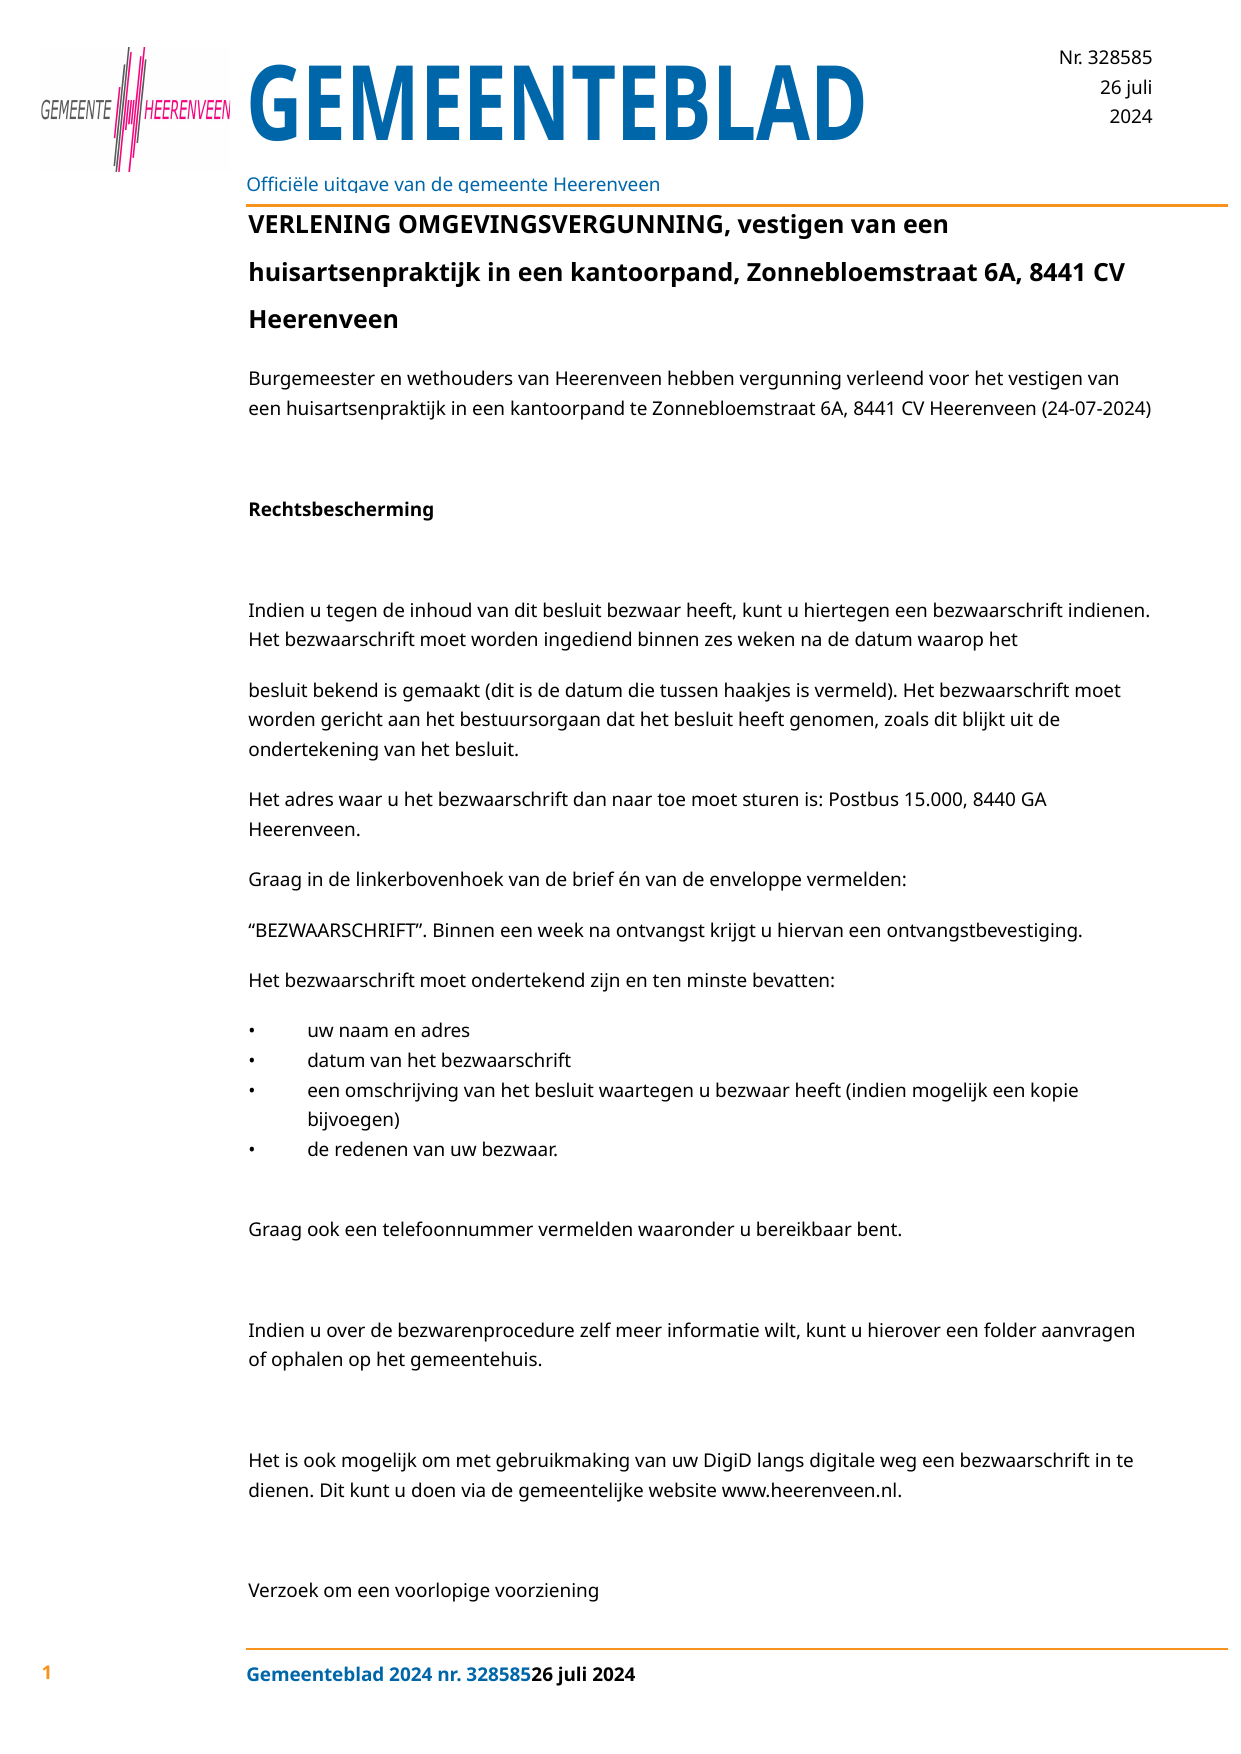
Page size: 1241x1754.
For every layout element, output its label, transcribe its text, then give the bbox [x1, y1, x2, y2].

text Verzoek om een voorlopige voorziening [248, 1578, 1152, 1603]
list uw naam en adres [248, 1018, 1152, 1043]
text Het is ook mogelijk om met gebruikmaking van uw DigiD langs digitale weg een bezwaarschrift in te dienen. Dit kunt u doen via de gemeentelijke website www.heerenveen.nl. [248, 1447, 1152, 1502]
text Indien u over de bezwarenprocedure zelf meer informatie wilt, kunt u hierover een folder aanvragen of ophalen op het gemeentehuis. [248, 1317, 1152, 1372]
text Indien u tegen de inhoud van dit besluit bezwaar heeft, kunt u hiertegen een bezwaarschrift indienen. Het bezwaarschrift moet worden ingediend binnen zes weken na de datum waarop het [248, 597, 1152, 652]
list datum van het bezwaarschrift [248, 1047, 1152, 1073]
text Graag ook een telefoonnummer vermelden waaronder u bereikbaar bent. [248, 1216, 1152, 1242]
list een omschrijving van het besluit waartegen u bezwaar heeft (indien mogelijk een kopie bijvoegen) [248, 1077, 1152, 1132]
text Burgemeester en wethouders van Heerenveen hebben vergunning verleend voor het vestigen van een huisartsenpraktijk in een kantoorpand te Zonnebloemstraat 6A, 8441 CV Heerenveen (24-07-2024) [248, 366, 1152, 421]
text Graag in de linkerbovenhoek van de brief én van de enveloppe vermelden: [248, 866, 1152, 892]
text besluit bekend is gemaakt (dit is de datum die tussen haakjes is vermeld). Het bezwaarschrift moet worden gericht aan het bestuursorgaan dat het besluit heeft genomen, zoals dit blijkt uit de ondertekening van het besluit. [248, 677, 1152, 762]
list de redenen van uw bezwaar. [248, 1136, 1152, 1162]
text Rechtsbescherming [248, 496, 1152, 522]
text VERLENING OMGEVINGSVERGUNNING, vestigen van een huisartsenpraktijk in een kantoorpand, Zonnebloemstraat 6A, 8441 CV Heerenveen [248, 207, 1152, 336]
text Het bezwaarschrift moet ondertekend zijn en ten minste bevatten: [248, 967, 1152, 993]
text Het adres waar u het bezwaarschrift dan naar toe moet sturen is: Postbus 15.000, 8440 GA Heerenveen. [248, 786, 1152, 842]
text “BEZWAARSCHRIFT”. Binnen een week na ontvangst krijgt u hiervan een ontvangstbevestiging. [248, 917, 1152, 942]
picture [41, 47, 231, 172]
